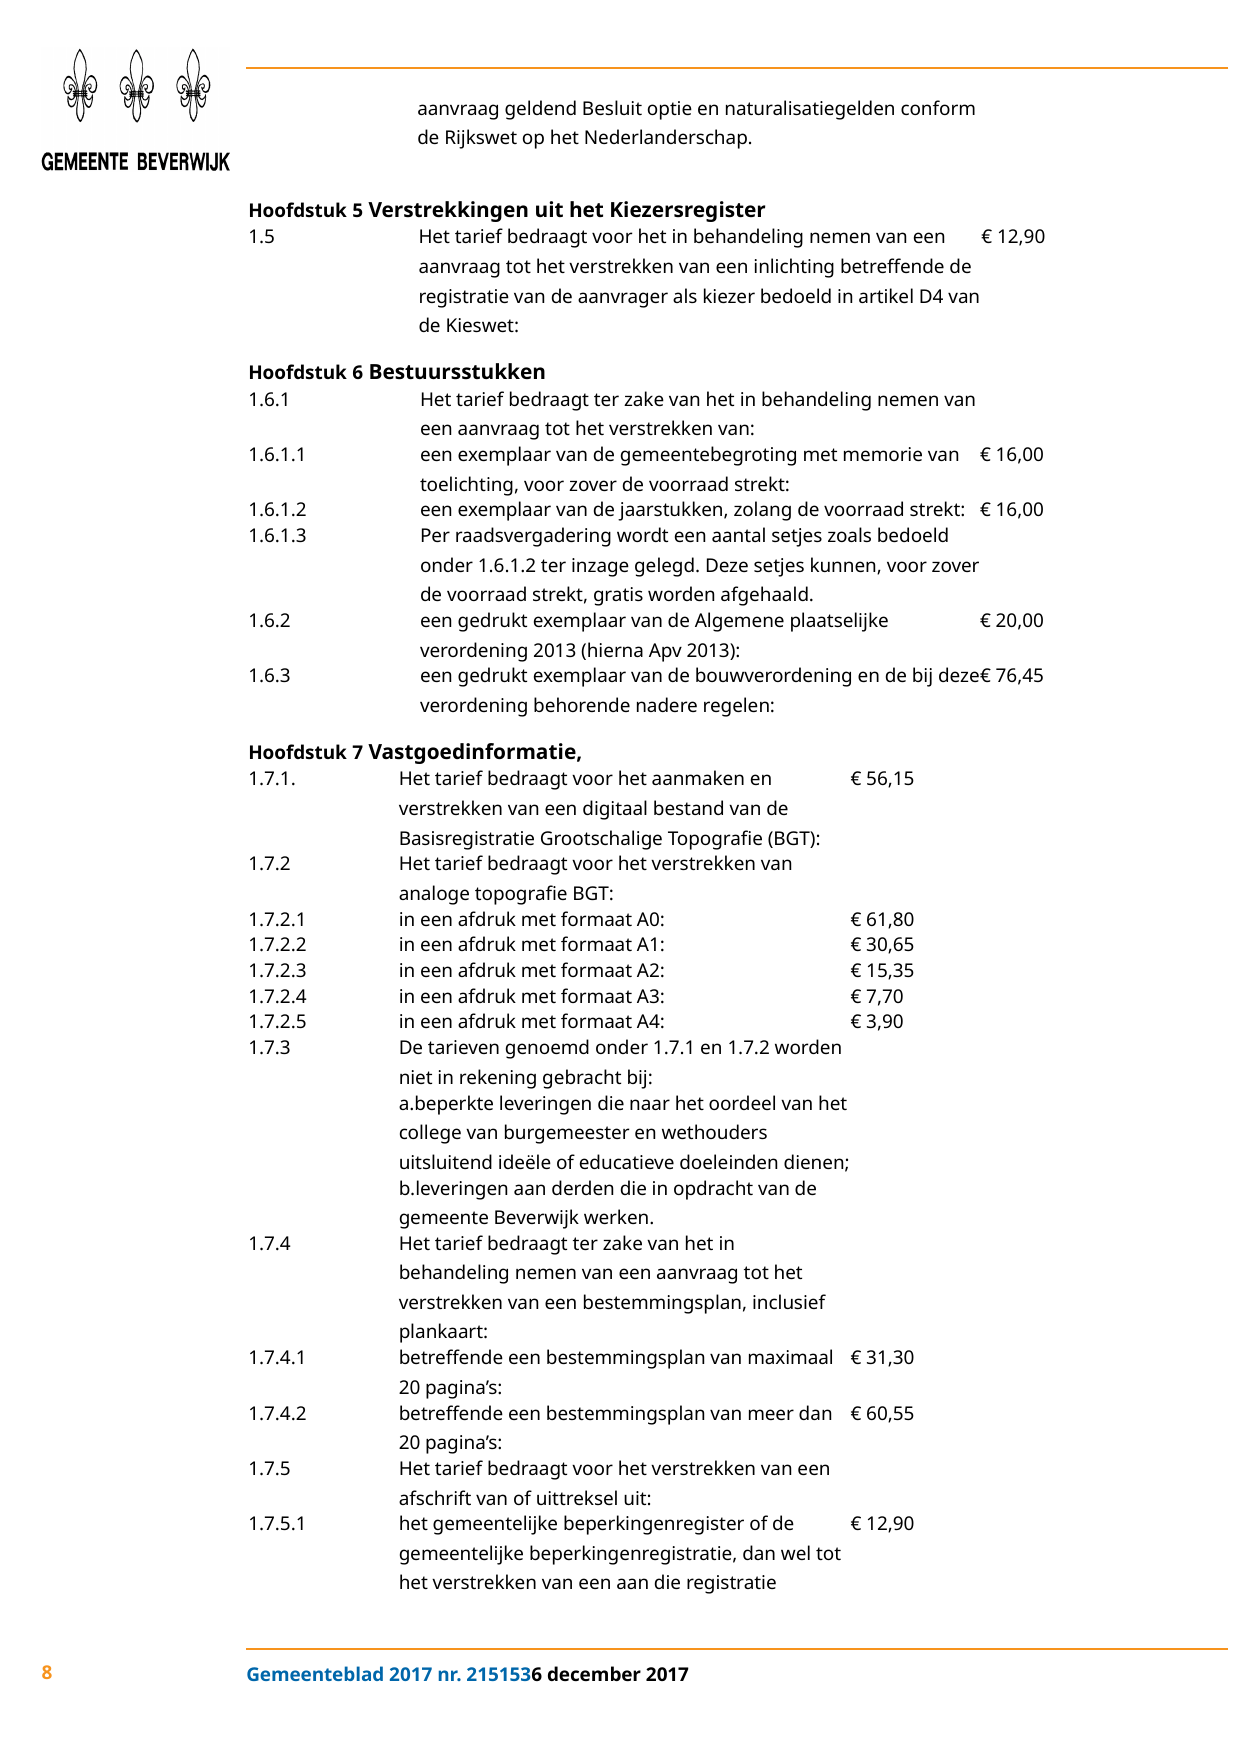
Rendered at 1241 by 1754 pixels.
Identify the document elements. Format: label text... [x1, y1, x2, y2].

table_header 1.7.1. [248, 766, 398, 851]
text Hoofdstuk 7 Vastgoedinformatie, [248, 737, 1152, 766]
table_cell [850, 1455, 1001, 1510]
table_cell € 30,65 [850, 932, 1001, 957]
table_cell [1001, 1400, 1152, 1455]
table_header Het tarief bedraagt voor het aanmaken en verstrekken van een digitaal bestand van de Basisregistratie Grootschalige Topografie (BGT): [399, 766, 850, 851]
table_cell 1.7.5.1 [248, 1510, 398, 1595]
table_cell [850, 1035, 1001, 1090]
table_cell 1.7.2.4 [248, 983, 398, 1009]
table_cell een gedrukt exemplaar van de bouwverordening en de bij deze verordening behorende nadere regelen: [420, 663, 980, 718]
text Hoofdstuk 5 Verstrekkingen uit het Kiezersregister [248, 195, 1152, 223]
table_cell [980, 522, 1152, 607]
table_cell [248, 1175, 398, 1230]
table_cell € 3,90 [850, 1009, 1001, 1034]
table_cell 1.7.4 [248, 1230, 398, 1344]
table_header Het tarief bedraagt voor het in behandeling nemen van een aanvraag tot het verstrekken van een inlichting betreffende de registratie van de aanvrager als kiezer bedoeld in artikel D4 van de Kieswet: [418, 224, 981, 338]
table_cell 1.7.2 [248, 851, 398, 906]
table_cell € 76,45 [980, 663, 1152, 718]
table_cell 1.6.1.3 [248, 522, 420, 607]
table_cell 1.7.4.1 [248, 1345, 398, 1400]
table_header € 56,15 [850, 766, 1001, 851]
table_cell betreffende een bestemmingsplan van meer dan 20 pagina’s: [399, 1400, 850, 1455]
table_header Het tarief bedraagt ter zake van het in behandeling nemen van een aanvraag tot het verstrekken van: [420, 386, 980, 441]
table_cell 1.7.2.2 [248, 932, 398, 957]
table_cell 1.6.3 [248, 663, 420, 718]
table_cell een exemplaar van de jaarstukken, zolang de voorraad strekt: [420, 497, 980, 522]
table_cell € 61,80 [850, 906, 1001, 932]
table_cell 1.7.3 [248, 1035, 398, 1090]
table_cell [1001, 983, 1152, 1009]
table_cell 1.6.1.1 [248, 441, 420, 497]
table_cell € 12,90 [850, 1510, 1001, 1595]
table_cell € 60,55 [850, 1400, 1001, 1455]
table_cell € 7,70 [850, 983, 1001, 1009]
table_cell a.beperkte leveringen die naar het oordeel van het college van burgemeester en wethouders uitsluitend ideële of educatieve doeleinden dienen; [399, 1090, 850, 1175]
table_header 1.6.1 [248, 386, 420, 441]
table_cell [1001, 1510, 1152, 1595]
table_cell [1001, 957, 1152, 983]
picture [41, 47, 231, 172]
table_cell [248, 95, 417, 150]
table_cell € 15,35 [850, 957, 1001, 983]
table_cell Het tarief bedraagt voor het verstrekken van een afschrift van of uittreksel uit: [399, 1455, 850, 1510]
table_cell 1.6.2 [248, 607, 420, 662]
table_cell [1001, 1455, 1152, 1510]
table_cell 1.6.1.2 [248, 497, 420, 522]
table_cell € 20,00 [980, 607, 1152, 662]
table_cell 1.7.2.1 [248, 906, 398, 932]
table_cell [1001, 1009, 1152, 1034]
table_cell [1001, 1175, 1152, 1230]
table_cell [1001, 906, 1152, 932]
table_cell betreffende een bestemmingsplan van maximaal 20 pagina’s: [399, 1345, 850, 1400]
table_cell [983, 150, 1152, 176]
table_cell € 16,00 [980, 497, 1152, 522]
table_header [980, 386, 1152, 441]
table_cell [850, 1230, 1001, 1344]
table_header [1001, 766, 1152, 851]
table_cell [1001, 932, 1152, 957]
table_cell een exemplaar van de gemeentebegroting met memorie van toelichting, voor zover de voorraad strekt: [420, 441, 980, 497]
table_cell De tarieven genoemd onder 1.7.1 en 1.7.2 worden niet in rekening gebracht bij: [399, 1035, 850, 1090]
table_header € 12,90 [981, 224, 1152, 338]
table_cell Het tarief bedraagt ter zake van het in behandeling nemen van een aanvraag tot het verstrekken van een bestemmingsplan, inclusief plankaart: [399, 1230, 850, 1344]
table_cell 1.7.2.3 [248, 957, 398, 983]
text Hoofdstuk 6 Bestuursstukken [248, 357, 1152, 386]
table_cell b.leveringen aan derden die in opdracht van de gemeente Beverwijk werken. [399, 1175, 850, 1230]
table_cell [1001, 851, 1152, 906]
table_cell in een afdruk met formaat A3: [399, 983, 850, 1009]
table_cell [248, 150, 417, 176]
table_cell [417, 150, 983, 176]
table_cell [850, 851, 1001, 906]
table_cell [248, 1090, 398, 1175]
table_cell [1001, 1035, 1152, 1090]
table_cell in een afdruk met formaat A2: [399, 957, 850, 983]
table_cell in een afdruk met formaat A0: [399, 906, 850, 932]
table_cell € 31,30 [850, 1345, 1001, 1400]
table_cell [1001, 1090, 1152, 1175]
table_cell [1001, 1345, 1152, 1400]
table_cell € 16,00 [980, 441, 1152, 497]
table_cell Het tarief bedraagt voor het verstrekken van analoge topografie BGT: [399, 851, 850, 906]
table_cell [850, 1175, 1001, 1230]
table_cell [1001, 1230, 1152, 1344]
table_cell Per raadsvergadering wordt een aantal setjes zoals bedoeld onder 1.6.1.2 ter inzage gelegd. Deze setjes kunnen, voor zover de voorraad strekt, gratis worden afgehaald. [420, 522, 980, 607]
table_cell aanvraag geldend Besluit optie en naturalisatiegelden conform de Rijkswet op het Nederlanderschap. [417, 95, 983, 150]
table_cell in een afdruk met formaat A4: [399, 1009, 850, 1034]
table_cell in een afdruk met formaat A1: [399, 932, 850, 957]
table_cell [850, 1090, 1001, 1175]
table_header 1.5 [248, 224, 418, 338]
table_cell 1.7.2.5 [248, 1009, 398, 1034]
table_cell [983, 95, 1152, 150]
table_cell het gemeentelijke beperkingenregister of de gemeentelijke beperkingenregistratie, dan wel tot het verstrekken van een aan die registratie [399, 1510, 850, 1595]
table_cell een gedrukt exemplaar van de Algemene plaatselijke verordening 2013 (hierna Apv 2013): [420, 607, 980, 662]
table_cell 1.7.4.2 [248, 1400, 398, 1455]
table_cell 1.7.5 [248, 1455, 398, 1510]
